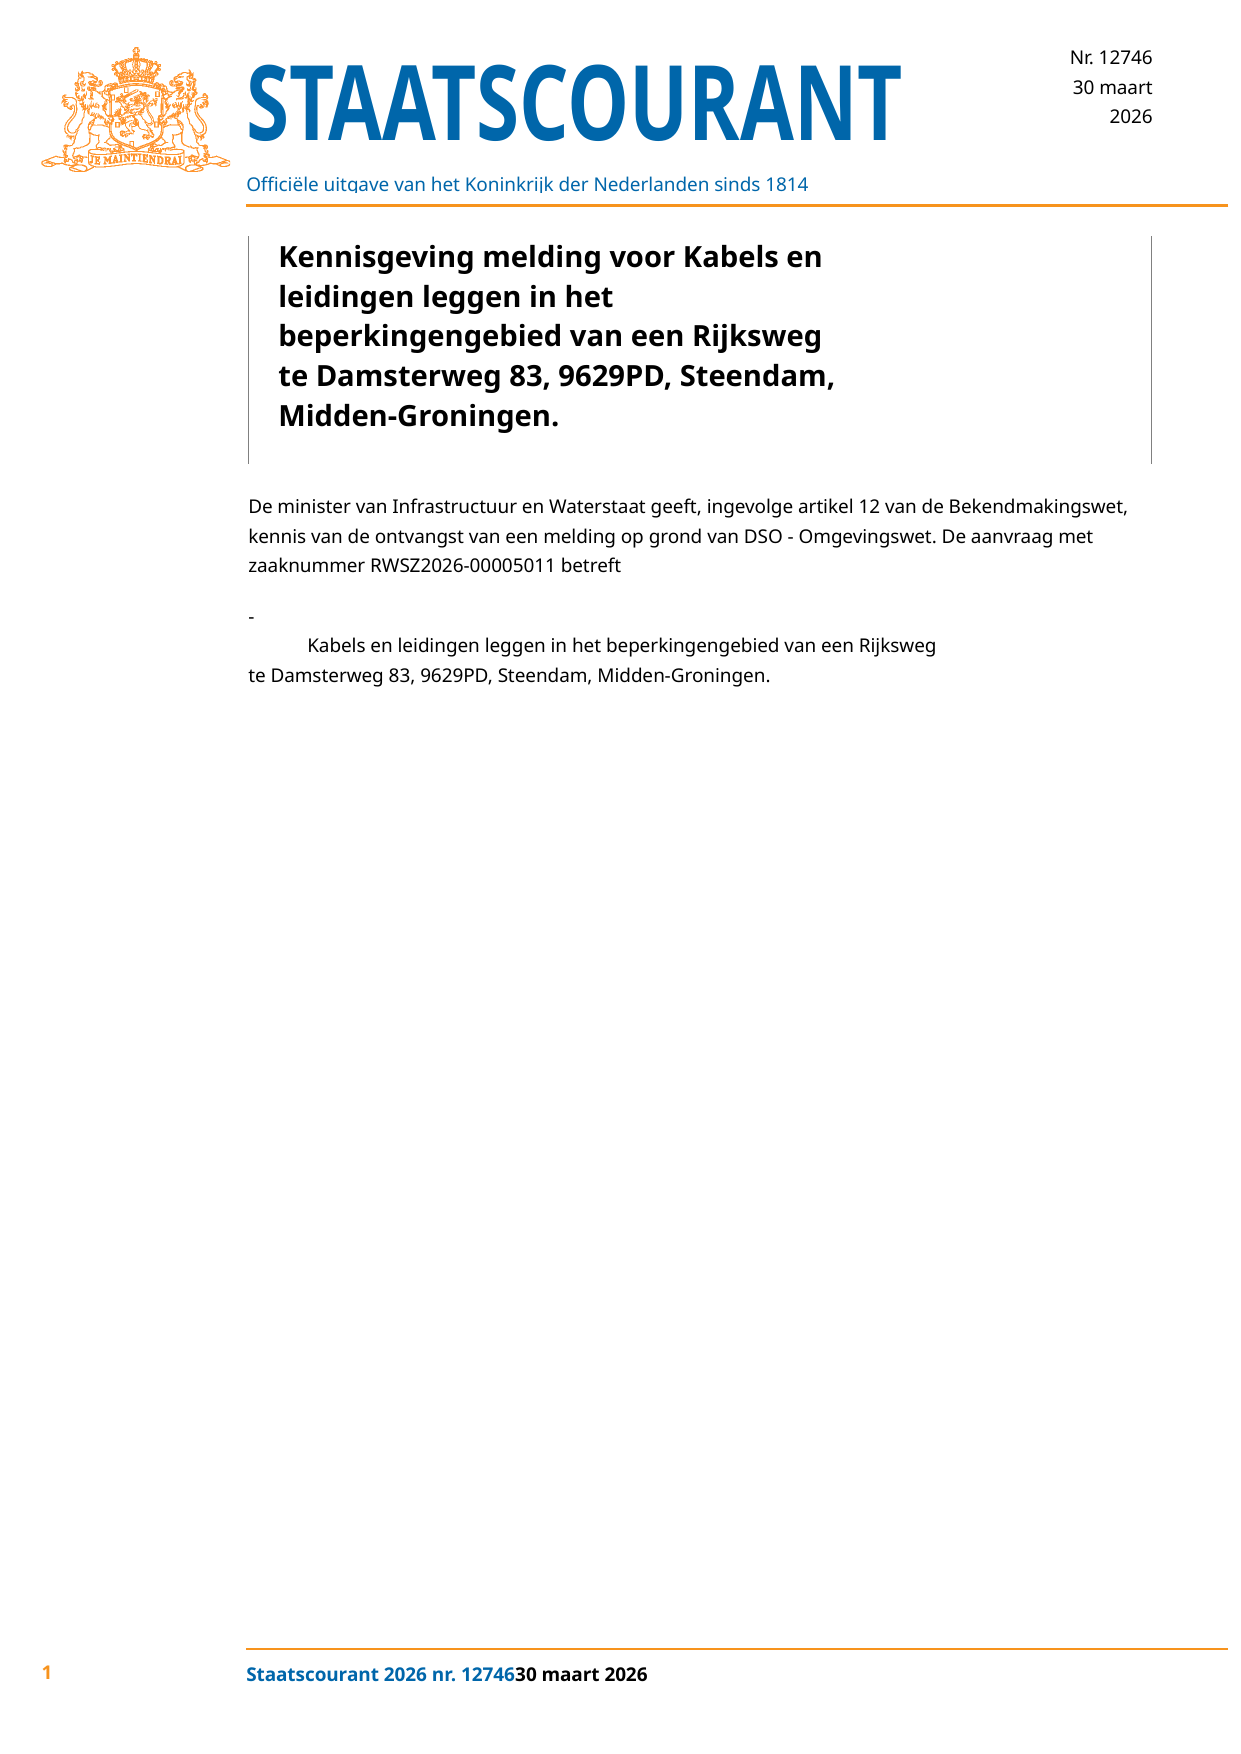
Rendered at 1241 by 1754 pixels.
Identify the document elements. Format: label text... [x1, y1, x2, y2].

picture [912, 236, 1090, 414]
text De minister van Infrastructuur en Waterstaat geeft, ingevolge artikel 12 van de Bekendmakingswet, kennis van de ontvangst van een melding op grond van DSO - Omgevingswet. De aanvraag met zaaknummer RWSZ2026-00005011 betreft [248, 493, 1152, 578]
table_header [850, 414, 1151, 464]
text te Damsterweg 83, 9629PD, Steendam, Midden-Groningen. [248, 662, 1152, 688]
table_header [1090, 236, 1151, 413]
list Kabels en leidingen leggen in het beperkingengebied van een Rijksweg [248, 632, 1152, 658]
table_header [850, 236, 912, 413]
table_header Kennisgeving melding voor Kabels en leidingen leggen in het beperkingengebied van een Rijksweg te Damsterweg 83, 9629PD, Steendam, Midden-Groningen. [249, 236, 850, 464]
picture [41, 47, 231, 172]
